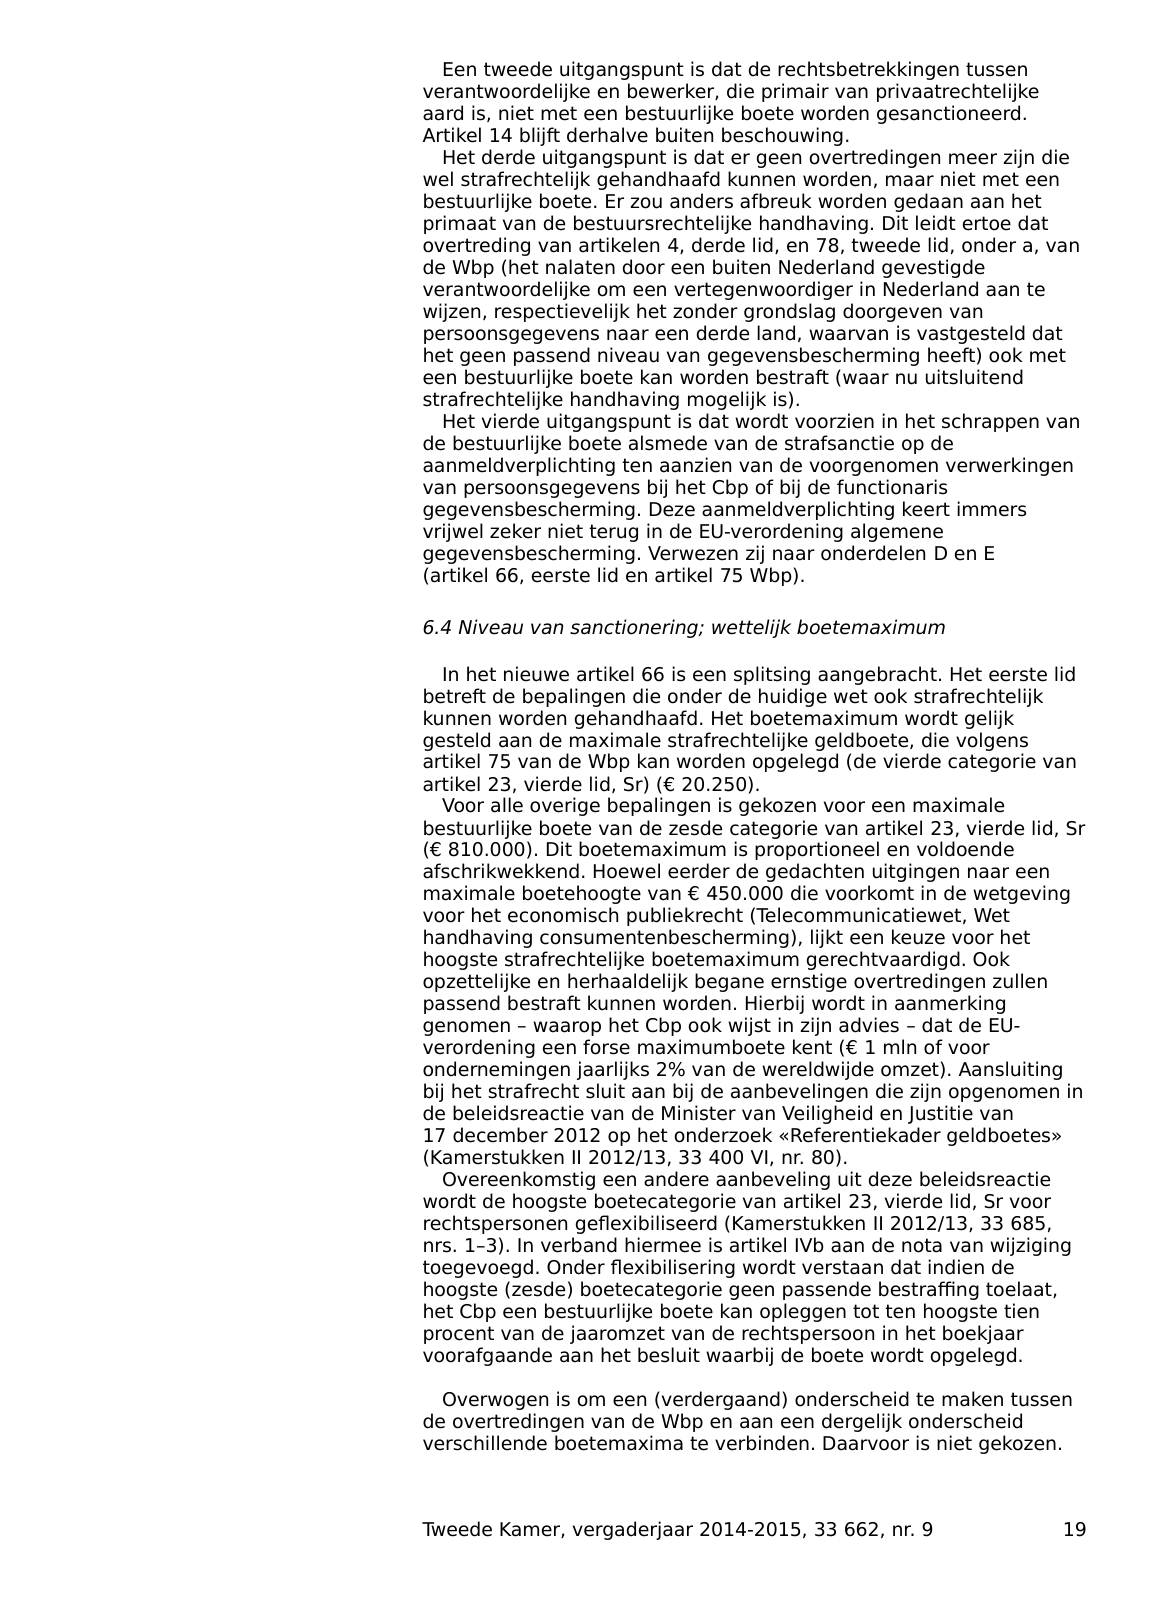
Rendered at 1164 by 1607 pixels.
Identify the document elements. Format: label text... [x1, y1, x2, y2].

text Een tweede uitgangspunt is dat de rechtsbetrekkingen tussen verantwoordelijke en bewerker, die primair van privaatrechtelijke aard is, niet met een bestuurlijke boete worden gesanctioneerd. Artikel 14 blijft derhalve buiten beschouwing. [422, 59, 1087, 147]
text Overeenkomstig een andere aanbeveling uit deze beleidsreactie wordt de hoogste boetecategorie van artikel 23, vierde lid, Sr voor rechtspersonen geflexibiliseerd (Kamerstukken II 2012/13, 33 685, nrs. 1–3). In verband hiermee is artikel IVb aan de nota van wijziging toegevoegd. Onder flexibilisering wordt verstaan dat indien de hoogste (zesde) boetecategorie geen passende bestraffing toelaat, het Cbp een bestuurlijke boete kan opleggen tot ten hoogste tien procent van de jaaromzet van de rechtspersoon in het boekjaar voorafgaande aan het besluit waarbij de boete wordt opgelegd. [422, 1169, 1087, 1367]
text Overwogen is om een (verdergaand) onderscheid te maken tussen de overtredingen van de Wbp en aan een dergelijk onderscheid verschillende boetemaxima te verbinden. Daarvoor is niet gekozen. [422, 1389, 1087, 1455]
subtitle 6.4 Niveau van sanctionering; wettelijk boetemaximum [422, 617, 1087, 638]
text Voor alle overige bepalingen is gekozen voor een maximale bestuurlijke boete van de zesde categorie van artikel 23, vierde lid, Sr (€ 810.000). Dit boetemaximum is proportioneel en voldoende afschrikwekkend. Hoewel eerder de gedachten uitgingen naar een maximale boetehoogte van € 450.000 die voorkomt in de wetgeving voor het economisch publiekrecht (Telecommunicatiewet, Wet handhaving consumentenbescherming), lijkt een keuze voor het hoogste strafrechtelijke boetemaximum gerechtvaardigd. Ook opzettelijke en herhaaldelijk begane ernstige overtredingen zullen passend bestraft kunnen worden. Hierbij wordt in aanmerking genomen – waarop het Cbp ook wijst in zijn advies – dat de EU-verordening een forse maximumboete kent (€ 1 mln of voor ondernemingen jaarlijks 2% van de wereldwijde omzet). Aansluiting bij het strafrecht sluit aan bij de aanbevelingen die zijn opgenomen in de beleidsreactie van de Minister van Veiligheid en Justitie van 17 december 2012 op het onderzoek «Referentiekader geldboetes» (Kamerstukken II 2012/13, 33 400 VI, nr. 80). [422, 795, 1087, 1169]
text In het nieuwe artikel 66 is een splitsing aangebracht. Het eerste lid betreft de bepalingen die onder de huidige wet ook strafrechtelijk kunnen worden gehandhaafd. Het boetemaximum wordt gelijk gesteld aan de maximale strafrechtelijke geldboete, die volgens artikel 75 van de Wbp kan worden opgelegd (de vierde categorie van artikel 23, vierde lid, Sr) (€ 20.250). [422, 663, 1087, 795]
text Het derde uitgangspunt is dat er geen overtredingen meer zijn die wel strafrechtelijk gehandhaafd kunnen worden, maar niet met een bestuurlijke boete. Er zou anders afbreuk worden gedaan aan het primaat van de bestuursrechtelijke handhaving. Dit leidt ertoe dat overtreding van artikelen 4, derde lid, en 78, tweede lid, onder a, van de Wbp (het nalaten door een buiten Nederland gevestigde verantwoordelijke om een vertegenwoordiger in Nederland aan te wijzen, respectievelijk het zonder grondslag doorgeven van persoonsgegevens naar een derde land, waarvan is vastgesteld dat het geen passend niveau van gegevensbescherming heeft) ook met een bestuurlijke boete kan worden bestraft (waar nu uitsluitend strafrechtelijke handhaving mogelijk is). [422, 147, 1087, 411]
text Het vierde uitgangspunt is dat wordt voorzien in het schrappen van de bestuurlijke boete alsmede van de strafsanctie op de aanmeldverplichting ten aanzien van de voorgenomen verwerkingen van persoonsgegevens bij het Cbp of bij de functionaris gegevensbescherming. Deze aanmeldverplichting keert immers vrijwel zeker niet terug in de EU-verordening algemene gegevensbescherming. Verwezen zij naar onderdelen D en E (artikel 66, eerste lid en artikel 75 Wbp). [422, 411, 1087, 587]
